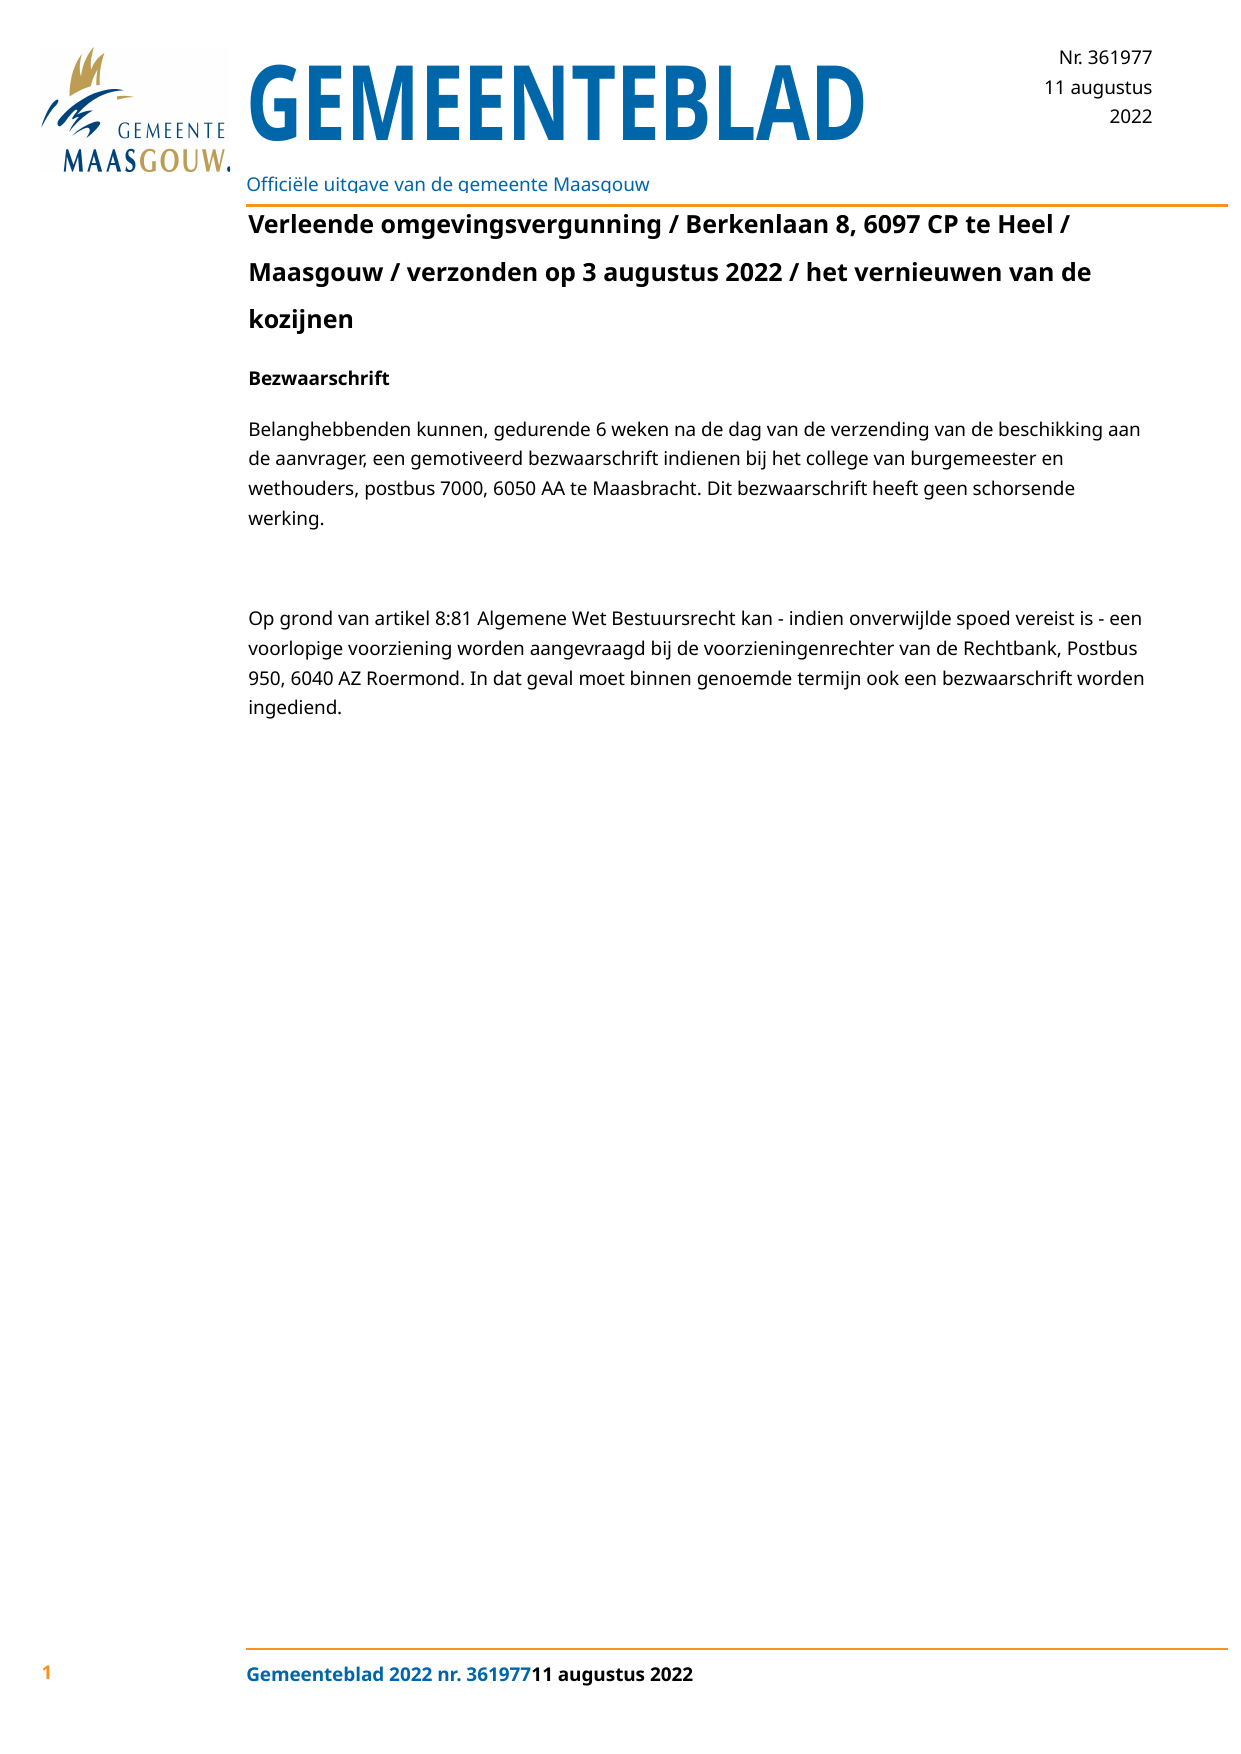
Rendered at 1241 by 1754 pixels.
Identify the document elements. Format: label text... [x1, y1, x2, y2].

text Bezwaarschrift [248, 366, 1152, 391]
text Belanghebbenden kunnen, gedurende 6 weken na de dag van de verzending van de beschikking aan de aanvrager, een gemotiveerd bezwaarschrift indienen bij het college van burgemeester en wethouders, postbus 7000, 6050 AA te Maasbracht. Dit bezwaarschrift heeft geen schorsende werking. [248, 416, 1152, 530]
text Verleende omgevingsvergunning / Berkenlaan 8, 6097 CP te Heel / Maasgouw / verzonden op 3 augustus 2022 / het vernieuwen van de kozijnen [248, 207, 1152, 336]
text Op grond van artikel 8:81 Algemene Wet Bestuursrecht kan - indien onverwijlde spoed vereist is - een voorlopige voorziening worden aangevraagd bij de voorzieningenrechter van de Rechtbank, Postbus 950, 6040 AZ Roermond. In dat geval moet binnen genoemde termijn ook een bezwaarschrift worden ingediend. [248, 606, 1152, 720]
picture [41, 47, 231, 172]
